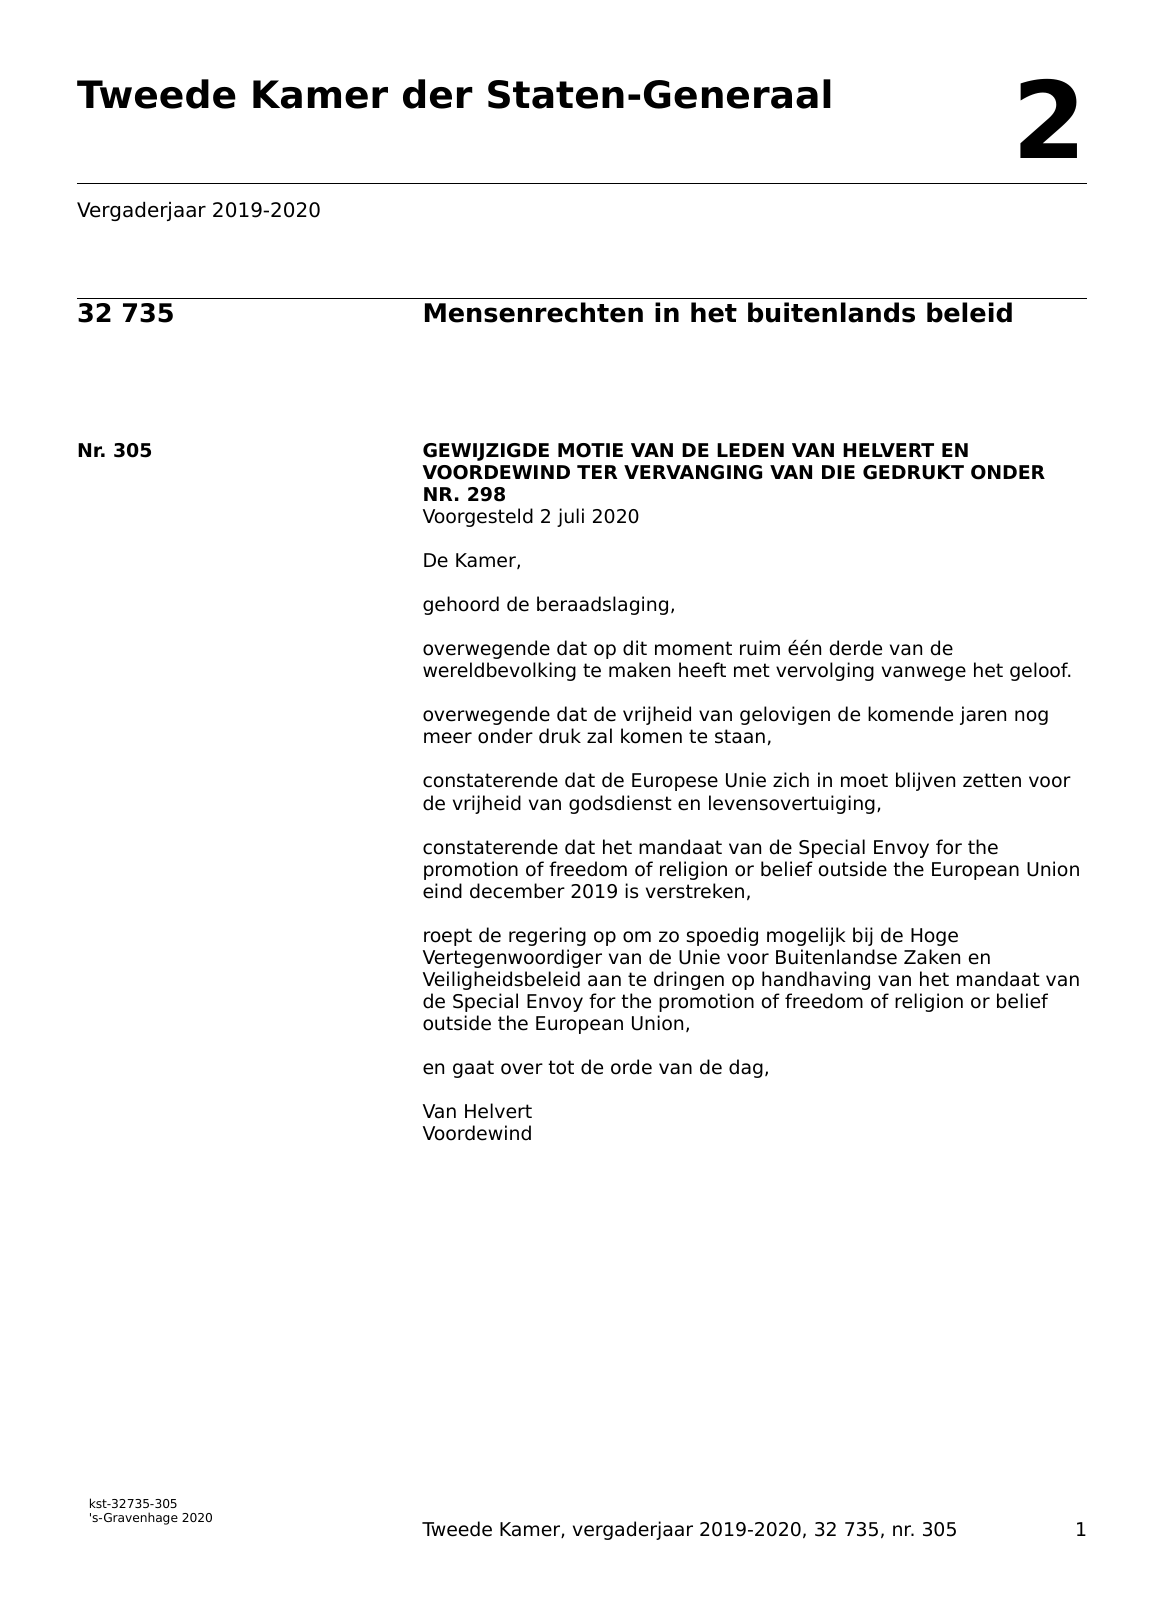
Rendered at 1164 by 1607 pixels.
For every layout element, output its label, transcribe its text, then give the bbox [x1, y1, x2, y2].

text gehoord de beraadslaging, [422, 594, 1087, 616]
text overwegende dat op dit moment ruim één derde van de wereldbevolking te maken heeft met vervolging vanwege het geloof. [422, 638, 1087, 682]
text Van Helvert [422, 1101, 1087, 1123]
text De Kamer, [422, 550, 1087, 572]
subtitle Nr. 305 GEWIJZIGDE MOTIE VAN DE LEDEN VAN HELVERT EN VOORDEWIND TER VERVANGING VAN DIE GEDRUKT ONDER NR. 298 [77, 440, 1087, 506]
text Voorgesteld 2 juli 2020 [422, 506, 1087, 528]
text en gaat over tot de orde van de dag, [422, 1057, 1087, 1079]
table_header Tweede Kamer der Staten-Generaal [77, 59, 886, 183]
text Voordewind [422, 1123, 1087, 1145]
table_cell Vergaderjaar 2019-2020 [77, 184, 1087, 298]
text constaterende dat de Europese Unie zich in moet blijven zetten voor de vrijheid van godsdienst en levensovertuiging, [422, 770, 1087, 814]
subtitle 32 735 Mensenrechten in het buitenlands beleid [77, 299, 1087, 329]
text roept de regering op om zo spoedig mogelijk bij de Hoge Vertegenwoordiger van de Unie voor Buitenlandse Zaken en Veiligheidsbeleid aan te dringen op handhaving van het mandaat van de Special Envoy for the promotion of freedom of religion or belief outside the European Union, [422, 925, 1087, 1034]
text kst-32735-305 [88, 1497, 323, 1511]
text constaterende dat het mandaat van de Special Envoy for the promotion of freedom of religion or belief outside the European Union eind december 2019 is verstreken, [422, 837, 1087, 902]
text overwegende dat de vrijheid van gelovigen de komende jaren nog meer onder druk zal komen te staan, [422, 704, 1087, 748]
text 's-Gravenhage 2020 [88, 1511, 323, 1525]
table_header 2 [886, 59, 1087, 183]
